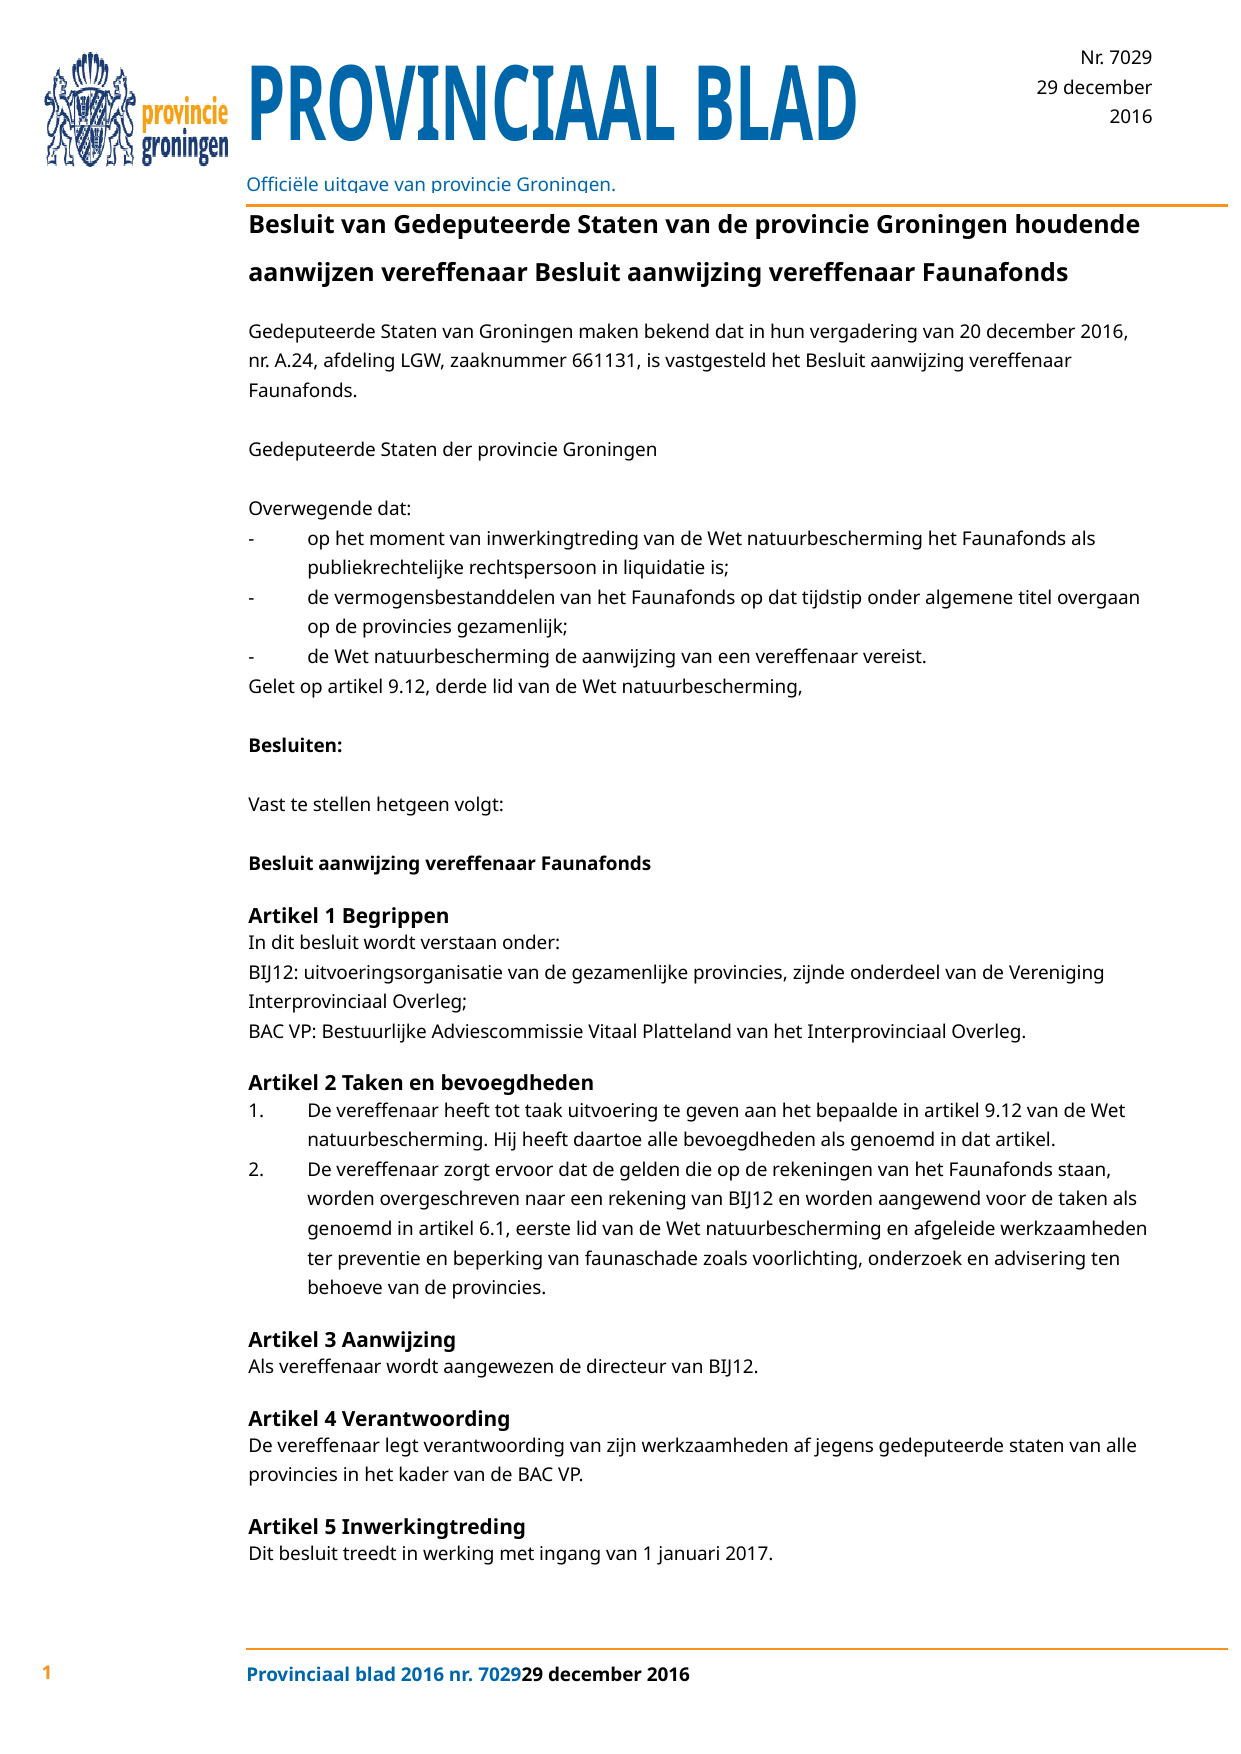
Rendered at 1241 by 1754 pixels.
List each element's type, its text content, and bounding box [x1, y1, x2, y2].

text Vast te stellen hetgeen volgt: [248, 791, 1152, 817]
text In dit besluit wordt verstaan onder: [248, 929, 1152, 955]
text Artikel 4 Verantwoording [248, 1404, 1152, 1432]
picture [41, 47, 231, 172]
text Overwegende dat: [248, 495, 1152, 521]
text Gelet op artikel 9.12, derde lid van de Wet natuurbescherming, [248, 673, 1152, 699]
list de Wet natuurbescherming de aanwijzing van een vereffenaar vereist. [248, 643, 1152, 669]
text De vereffenaar legt verantwoording van zijn werkzaamheden af jegens gedeputeerde staten van alle provincies in het kader van de BAC VP. [248, 1432, 1152, 1487]
text Artikel 3 Aanwijzing [248, 1325, 1152, 1353]
list De vereffenaar heeft tot taak uitvoering te geven aan het bepaalde in artikel 9.12 van de Wet natuurbescherming. Hij heeft daartoe alle bevoegdheden als genoemd in dat artikel. [248, 1097, 1152, 1152]
text Besluit van Gedeputeerde Staten van de provincie Groningen houdende aanwijzen vereffenaar Besluit aanwijzing vereffenaar Faunafonds [248, 207, 1152, 288]
text Artikel 1 Begrippen [248, 901, 1152, 929]
text Besluiten: [248, 732, 1152, 758]
text Als vereffenaar wordt aangewezen de directeur van BIJ12. [248, 1353, 1152, 1379]
text Gedeputeerde Staten van Groningen maken bekend dat in hun vergadering van 20 december 2016, nr. A.24, afdeling LGW, zaaknummer 661131, is vastgesteld het Besluit aanwijzing vereffenaar Faunafonds. [248, 318, 1152, 403]
list de vermogensbestanddelen van het Faunafonds op dat tijdstip onder algemene titel overgaan op de provincies gezamenlijk; [248, 584, 1152, 639]
text Artikel 5 Inwerkingtreding [248, 1512, 1152, 1541]
text Besluit aanwijzing vereffenaar Faunafonds [248, 850, 1152, 876]
text BIJ12: uitvoeringsorganisatie van de gezamenlijke provincies, zijnde onderdeel van de Vereniging Interprovinciaal Overleg; [248, 959, 1152, 1014]
text Artikel 2 Taken en bevoegdheden [248, 1068, 1152, 1097]
text Gedeputeerde Staten der provincie Groningen [248, 436, 1152, 462]
text BAC VP: Bestuurlijke Adviescommissie Vitaal Platteland van het Interprovinciaal Overleg. [248, 1018, 1152, 1044]
list op het moment van inwerkingtreding van de Wet natuurbescherming het Faunafonds als publiekrechtelijke rechtspersoon in liquidatie is; [248, 525, 1152, 580]
list De vereffenaar zorgt ervoor dat de gelden die op de rekeningen van het Faunafonds staan, worden overgeschreven naar een rekening van BIJ12 en worden aangewend voor de taken als genoemd in artikel 6.1, eerste lid van de Wet natuurbescherming en afgeleide werkzaamheden ter preventie en beperking van faunaschade zoals voorlichting, onderzoek en advisering ten behoeve van de provincies. [248, 1156, 1152, 1300]
text Dit besluit treedt in werking met ingang van 1 januari 2017. [248, 1541, 1152, 1566]
